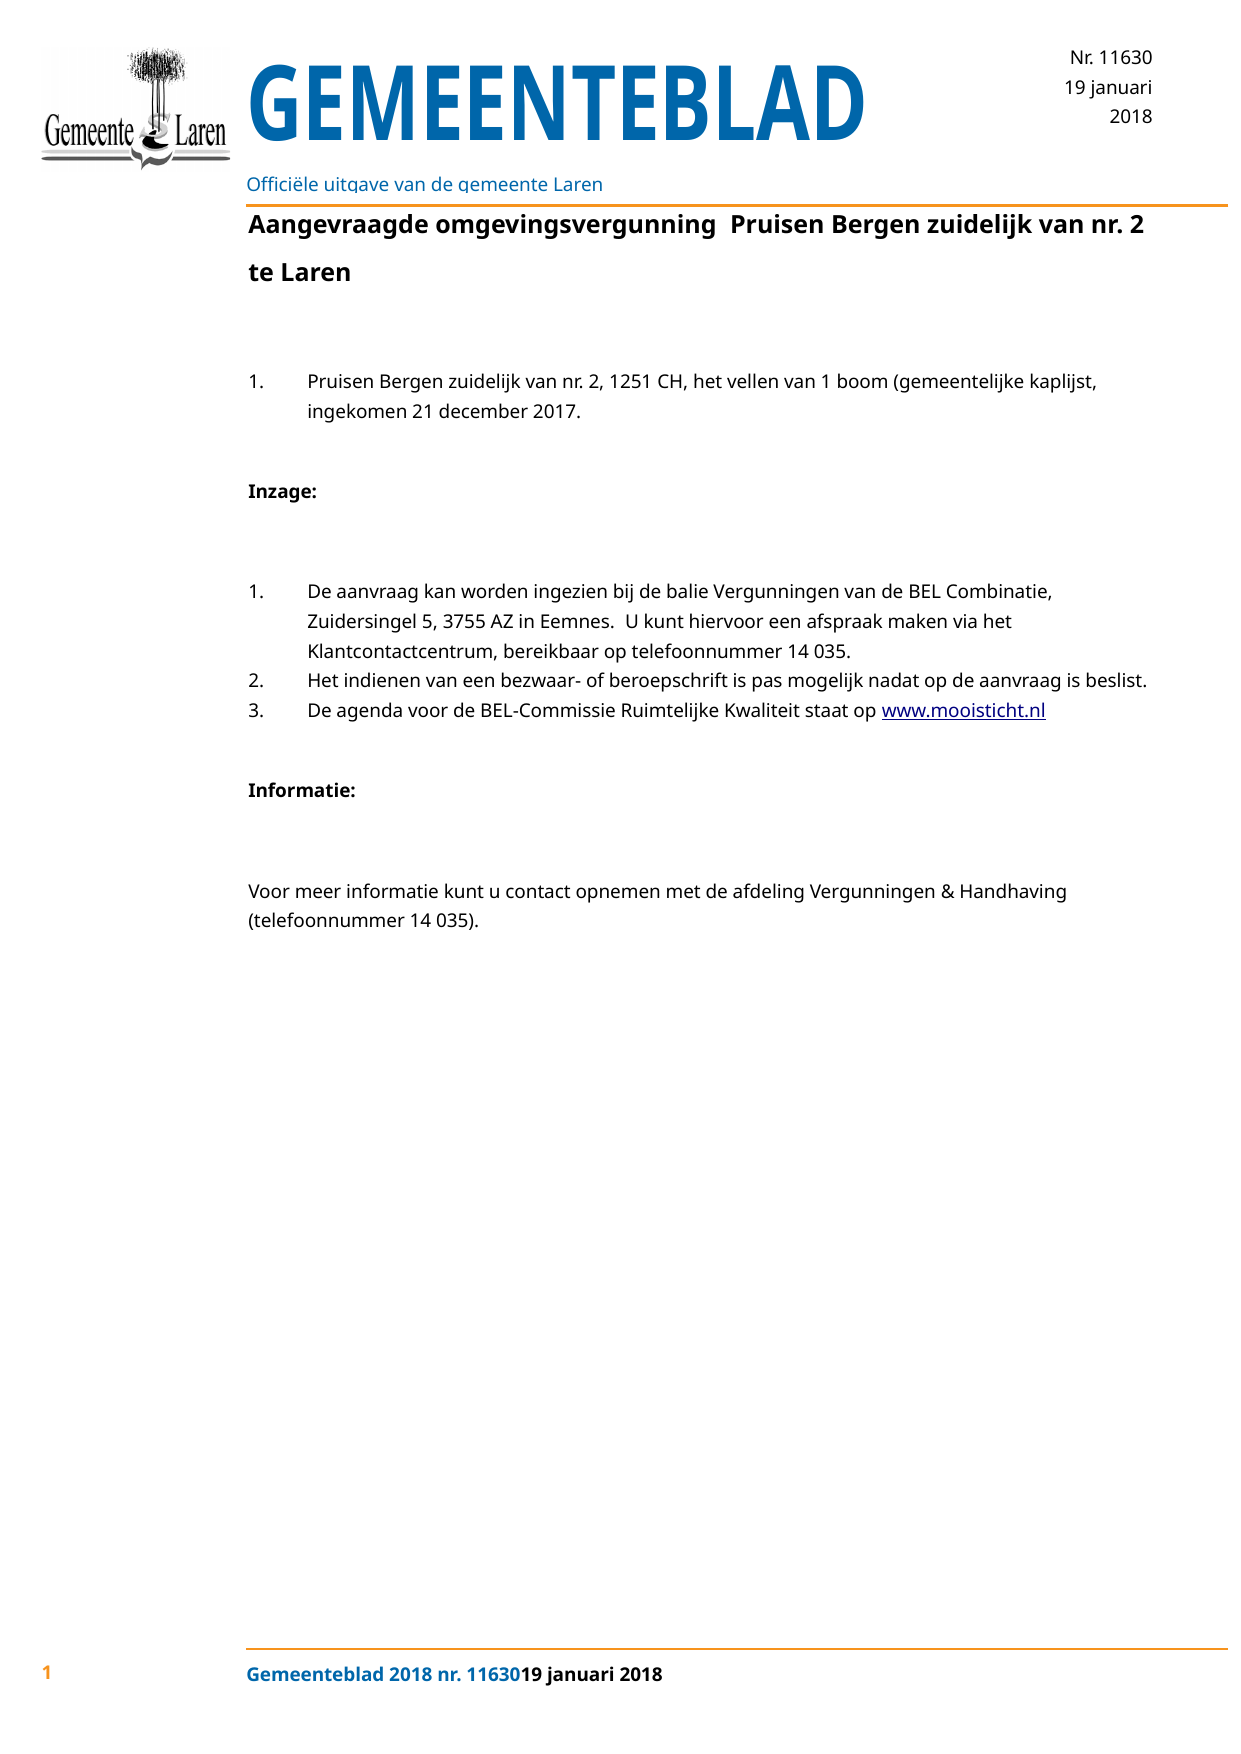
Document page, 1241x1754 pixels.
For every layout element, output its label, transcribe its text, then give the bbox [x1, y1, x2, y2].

list Het indienen van een bezwaar- of beroepschrift is pas mogelijk nadat op de aanvraag is beslist. [248, 667, 1152, 693]
list Pruisen Bergen zuidelijk van nr. 2, 1251 CH, het vellen van 1 boom (gemeentelijke kaplijst, ingekomen 21 december 2017. [248, 368, 1152, 424]
text Informatie: [248, 777, 1152, 803]
list De aanvraag kan worden ingezien bij de balie Vergunningen van de BEL Combinatie, Zuidersingel 5, 3755 AZ in Eemnes. U kunt hiervoor een afspraak maken via het Klantcontactcentrum, bereikbaar op telefoonnummer 14 035. [248, 579, 1152, 664]
picture [41, 47, 231, 172]
list De agenda voor de BEL-Commissie Ruimtelijke Kwaliteit staat op www.mooisticht.nl [248, 697, 1152, 723]
text Voor meer informatie kunt u contact opnemen met de afdeling Vergunningen & Handhaving (telefoonnummer 14 035). [248, 878, 1152, 933]
text Inzage: [248, 478, 1152, 504]
text Aangevraagde omgevingsvergunning Pruisen Bergen zuidelijk van nr. 2 te Laren [248, 207, 1152, 288]
